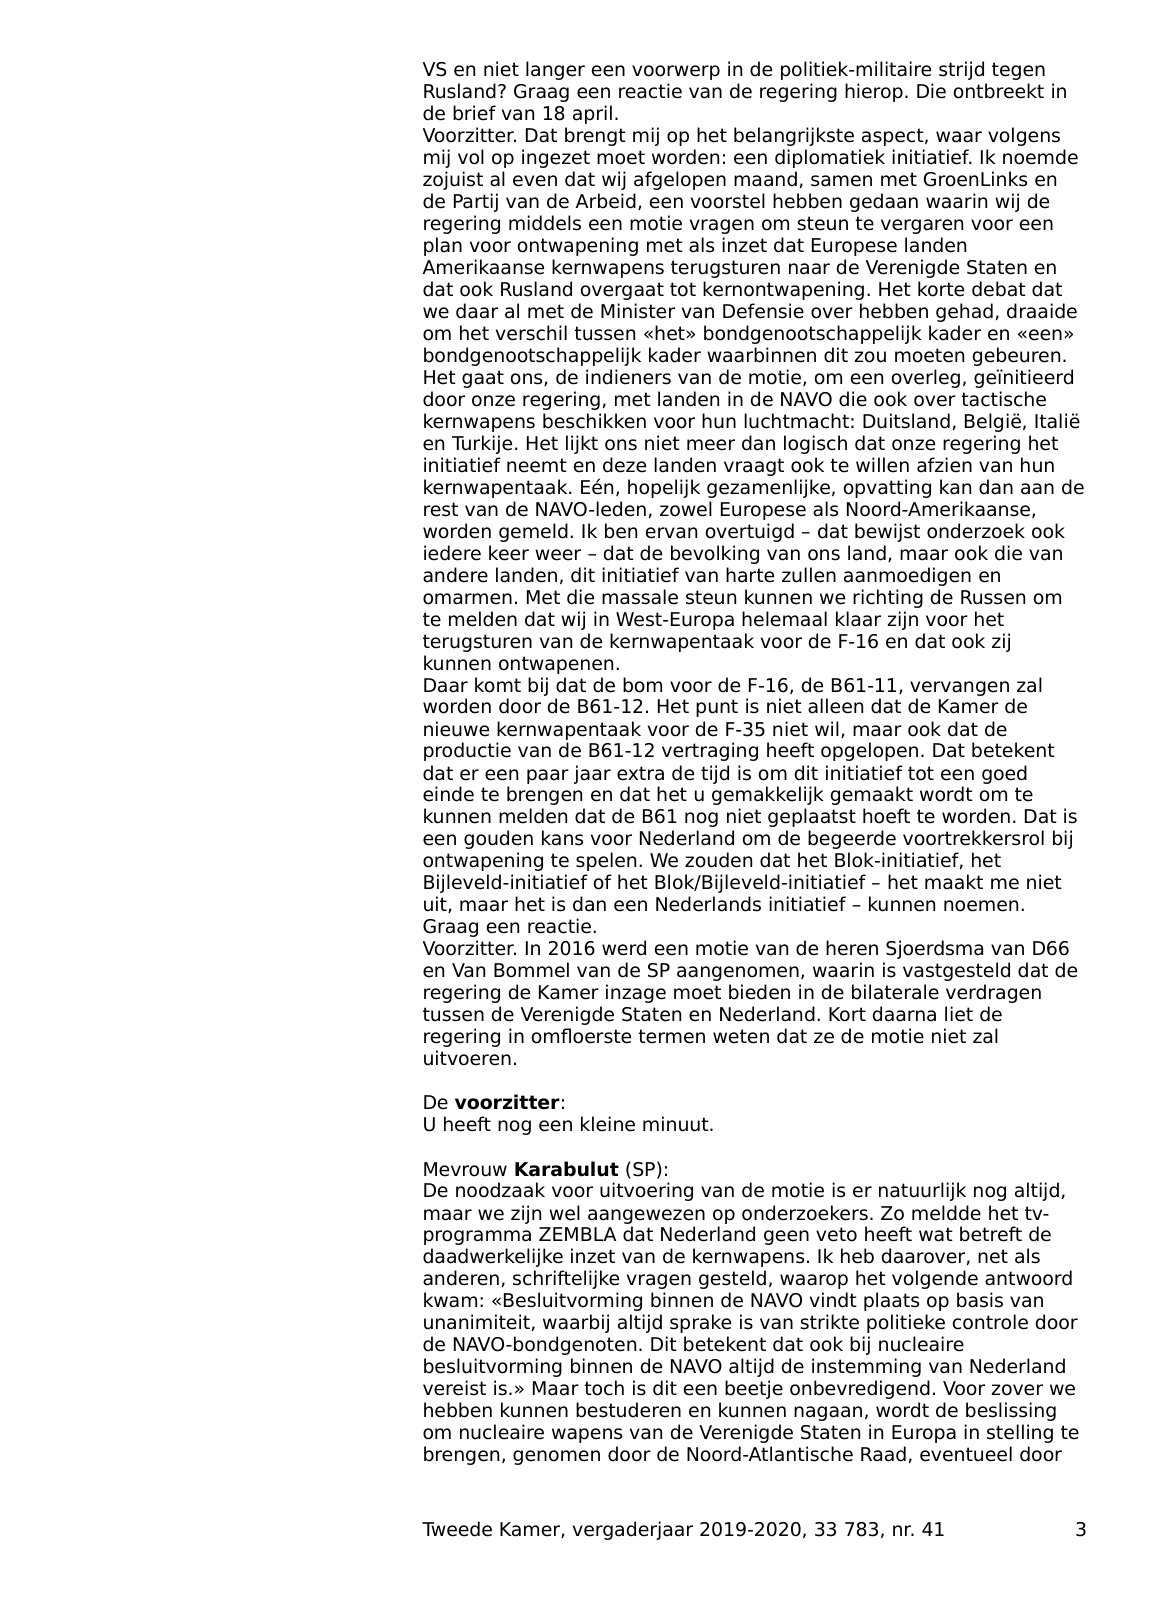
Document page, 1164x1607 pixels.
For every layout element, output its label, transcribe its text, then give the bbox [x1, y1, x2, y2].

text Voorzitter. In 2016 werd een motie van de heren Sjoerdsma van D66 en Van Bommel van de SP aangenomen, waarin is vastgesteld dat de regering de Kamer inzage moet bieden in de bilaterale verdragen tussen de Verenigde Staten en Nederland. Kort daarna liet de regering in omfloerste termen weten dat ze de motie niet zal uitvoeren. [422, 938, 1087, 1070]
text Mevrouw Karabulut (SP): [422, 1158, 1087, 1180]
text U heeft nog een kleine minuut. [422, 1114, 1087, 1136]
text Daar komt bij dat de bom voor de F-16, de B61-11, vervangen zal worden door de B61-12. Het punt is niet alleen dat de Kamer de nieuwe kernwapentaak voor de F-35 niet wil, maar ook dat de productie van de B61-12 vertraging heeft opgelopen. Dat betekent dat er een paar jaar extra de tijd is om dit initiatief tot een goed einde te brengen en dat het u gemakkelijk gemaakt wordt om te kunnen melden dat de B61 nog niet geplaatst hoeft te worden. Dat is een gouden kans voor Nederland om de begeerde voortrekkersrol bij ontwapening te spelen. We zouden dat het Blok-initiatief, het Bijleveld-initiatief of het Blok/Bijleveld-initiatief – het maakt me niet uit, maar het is dan een Nederlands initiatief – kunnen noemen. Graag een reactie. [422, 674, 1087, 938]
text Voorzitter. Dat brengt mij op het belangrijkste aspect, waar volgens mij vol op ingezet moet worden: een diplomatiek initiatief. Ik noemde zojuist al even dat wij afgelopen maand, samen met GroenLinks en de Partij van de Arbeid, een voorstel hebben gedaan waarin wij de regering middels een motie vragen om steun te vergaren voor een plan voor ontwapening met als inzet dat Europese landen Amerikaanse kernwapens terugsturen naar de Verenigde Staten en dat ook Rusland overgaat tot kernontwapening. Het korte debat dat we daar al met de Minister van Defensie over hebben gehad, draaide om het verschil tussen «het» bondgenootschappelijk kader en «een» bondgenootschappelijk kader waarbinnen dit zou moeten gebeuren. Het gaat ons, de indieners van de motie, om een overleg, geïnitieerd door onze regering, met landen in de NAVO die ook over tactische kernwapens beschikken voor hun luchtmacht: Duitsland, België, Italië en Turkije. Het lijkt ons niet meer dan logisch dat onze regering het initiatief neemt en deze landen vraagt ook te willen afzien van hun kernwapentaak. Eén, hopelijk gezamenlijke, opvatting kan dan aan de rest van de NAVO-leden, zowel Europese als Noord-Amerikaanse, worden gemeld. Ik ben ervan overtuigd – dat bewijst onderzoek ook iedere keer weer – dat de bevolking van ons land, maar ook die van andere landen, dit initiatief van harte zullen aanmoedigen en omarmen. Met die massale steun kunnen we richting de Russen om te melden dat wij in West-Europa helemaal klaar zijn voor het terugsturen van de kernwapentaak voor de F-16 en dat ook zij kunnen ontwapenen. [422, 125, 1087, 674]
text De noodzaak voor uitvoering van de motie is er natuurlijk nog altijd, maar we zijn wel aangewezen op onderzoekers. Zo meldde het tv-programma ZEMBLA dat Nederland geen veto heeft wat betreft de daadwerkelijke inzet van de kernwapens. Ik heb daarover, net als anderen, schriftelijke vragen gesteld, waarop het volgende antwoord kwam: «Besluitvorming binnen de NAVO vindt plaats op basis van unanimiteit, waarbij altijd sprake is van strikte politieke controle door de NAVO-bondgenoten. Dit betekent dat ook bij nucleaire besluitvorming binnen de NAVO altijd de instemming van Nederland vereist is.» Maar toch is dit een beetje onbevredigend. Voor zover we hebben kunnen bestuderen en kunnen nagaan, wordt de beslissing om nucleaire wapens van de Verenigde Staten in Europa in stelling te brengen, genomen door de Noord-Atlantische Raad, eventueel door [422, 1180, 1087, 1466]
text VS en niet langer een voorwerp in de politiek-militaire strijd tegen Rusland? Graag een reactie van de regering hierop. Die ontbreekt in de brief van 18 april. [422, 59, 1087, 125]
text De voorzitter: [422, 1092, 1087, 1114]
